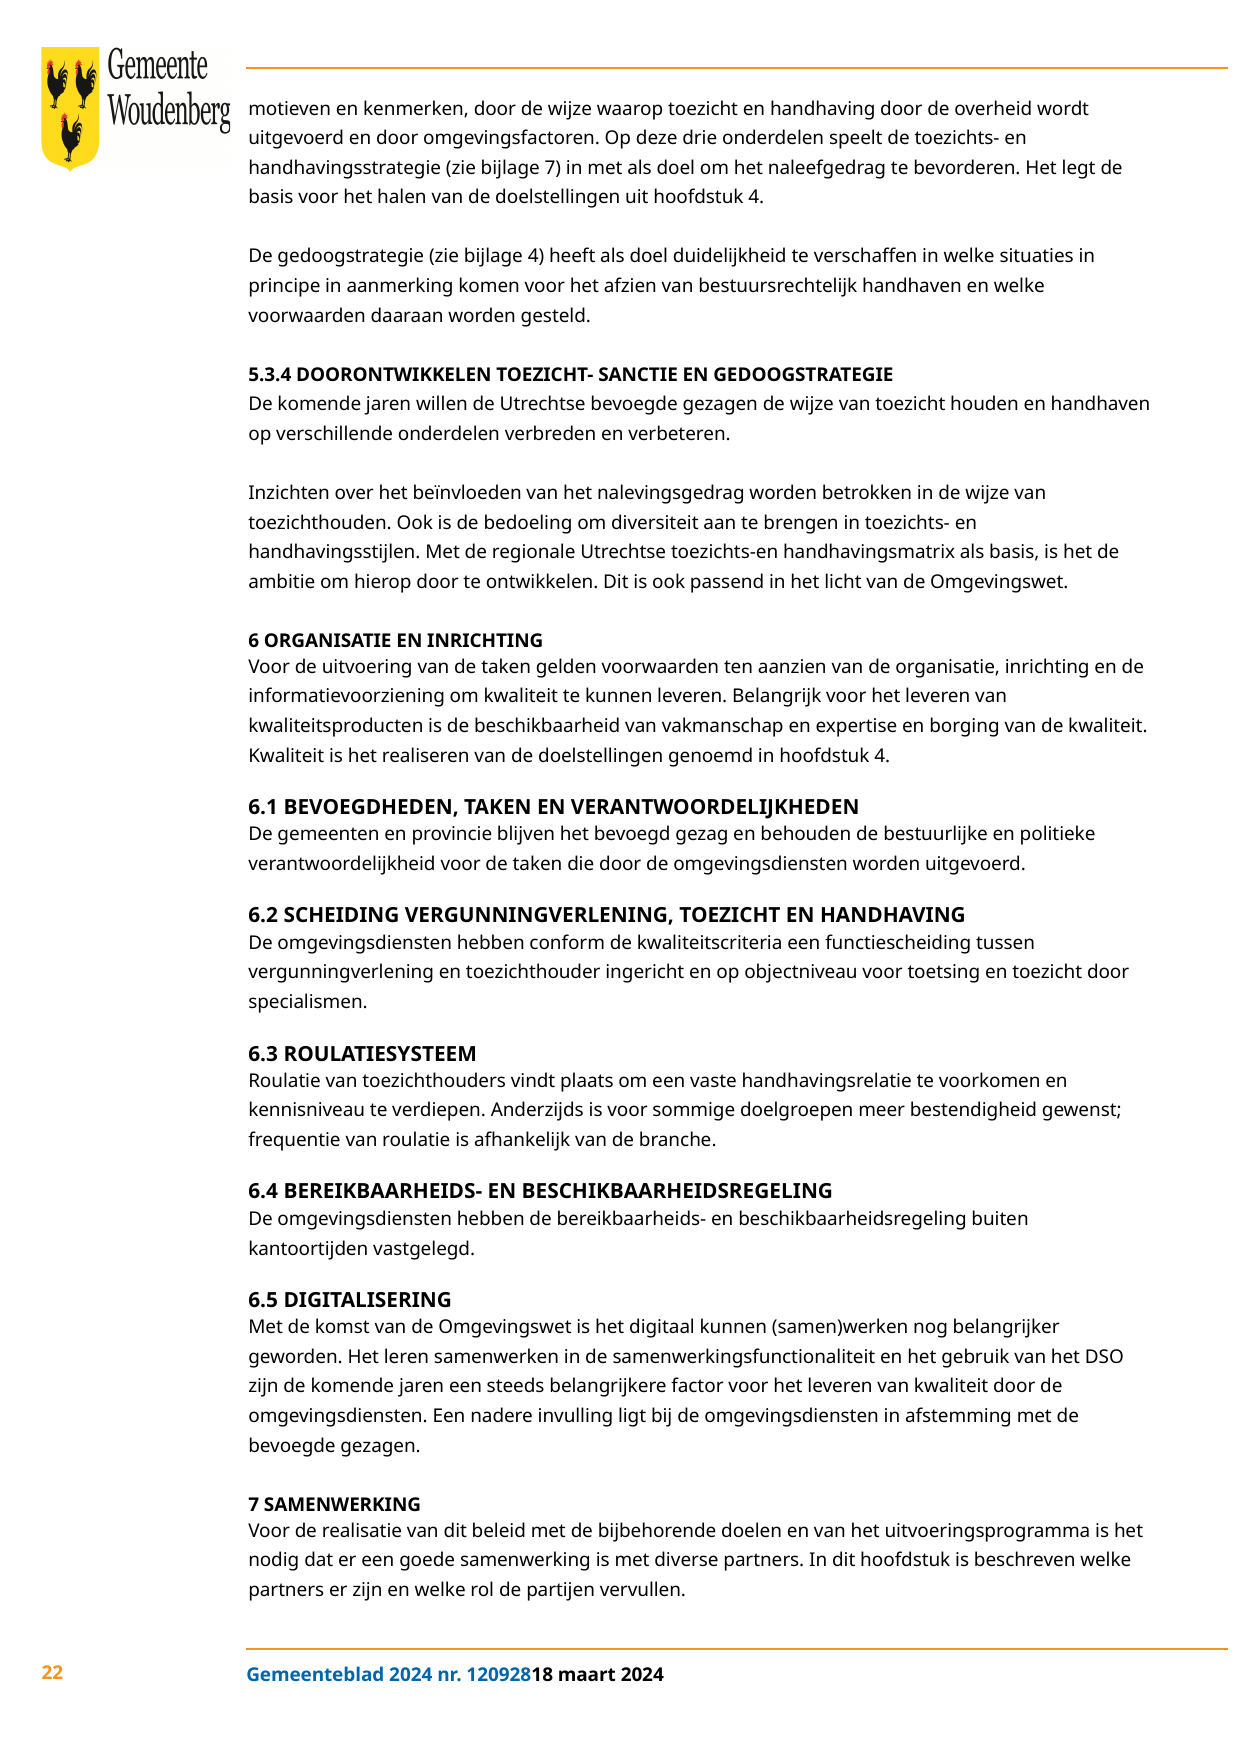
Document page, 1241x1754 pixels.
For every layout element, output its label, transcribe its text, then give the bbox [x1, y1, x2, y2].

text Met de komst van de Omgevingswet is het digitaal kunnen (samen)werken nog belangrijker geworden. Het leren samenwerken in de samenwerkingsfunctionaliteit en het gebruik van het DSO zijn de komende jaren een steeds belangrijkere factor voor het leveren van kwaliteit door de omgevingsdiensten. Een nadere invulling ligt bij de omgevingsdiensten in afstemming met de bevoegde gezagen. [248, 1313, 1152, 1458]
text Roulatie van toezichthouders vindt plaats om een vaste handhavingsrelatie te voorkomen en kennisniveau te verdiepen. Anderzijds is voor sommige doelgroepen meer bestendigheid gewenst; frequentie van roulatie is afhankelijk van de branche. [248, 1067, 1152, 1152]
text 6.1 BEVOEGDHEDEN, TAKEN EN VERANTWOORDELIJKHEDEN [248, 792, 1152, 821]
text 6 ORGANISATIE EN INRICHTING [248, 627, 1152, 653]
picture [41, 47, 231, 172]
text Inzichten over het beïnvloeden van het nalevingsgedrag worden betrokken in de wijze van toezichthouden. Ook is de bedoeling om diversiteit aan te brengen in toezichts- en handhavingsstijlen. Met de regionale Utrechtse toezichts-en handhavingsmatrix als basis, is het de ambitie om hierop door te ontwikkelen. Dit is ook passend in het licht van de Omgevingswet. [248, 479, 1152, 594]
text Voor de uitvoering van de taken gelden voorwaarden ten aanzien van de organisatie, inrichting en de informatievoorziening om kwaliteit te kunnen leveren. Belangrijk voor het leveren van kwaliteitsproducten is de beschikbaarheid van vakmanschap en expertise en borging van de kwaliteit. Kwaliteit is het realiseren van de doelstellingen genoemd in hoofdstuk 4. [248, 653, 1152, 767]
text De gedoogstrategie (zie bijlage 4) heeft als doel duidelijkheid te verschaffen in welke situaties in principe in aanmerking komen voor het afzien van bestuursrechtelijk handhaven en welke voorwaarden daaraan worden gesteld. [248, 243, 1152, 328]
text 6.2 SCHEIDING VERGUNNINGVERLENING, TOEZICHT EN HANDHAVING [248, 901, 1152, 929]
text De omgevingsdiensten hebben de bereikbaarheids- en beschikbaarheidsregeling buiten kantoortijden vastgelegd. [248, 1205, 1152, 1260]
text 6.5 DIGITALISERING [248, 1285, 1152, 1313]
text De komende jaren willen de Utrechtse bevoegde gezagen de wijze van toezicht houden en handhaven op verschillende onderdelen verbreden en verbeteren. [248, 391, 1152, 446]
text 7 SAMENWERKING [248, 1491, 1152, 1517]
text 5.3.4 DOORONTWIKKELEN TOEZICHT- SANCTIE EN GEDOOGSTRATEGIE [248, 361, 1152, 387]
text Voor de realisatie van dit beleid met de bijbehorende doelen en van het uitvoeringsprogramma is het nodig dat er een goede samenwerking is met diverse partners. In dit hoofdstuk is beschreven welke partners er zijn en welke rol de partijen vervullen. [248, 1517, 1152, 1602]
text 6.3 ROULATIESYSTEEM [248, 1039, 1152, 1067]
text motieven en kenmerken, door de wijze waarop toezicht en handhaving door de overheid wordt uitgevoerd en door omgevingsfactoren. Op deze drie onderdelen speelt de toezichts- en handhavingsstrategie (zie bijlage 7) in met als doel om het naleefgedrag te bevorderen. Het legt de basis voor het halen van de doelstellingen uit hoofdstuk 4. [248, 95, 1152, 209]
text De gemeenten en provincie blijven het bevoegd gezag en behouden de bestuurlijke en politieke verantwoordelijkheid voor de taken die door de omgevingsdiensten worden uitgevoerd. [248, 821, 1152, 876]
text 6.4 BEREIKBAARHEIDS- EN BESCHIKBAARHEIDSREGELING [248, 1177, 1152, 1205]
text De omgevingsdiensten hebben conform de kwaliteitscriteria een functiescheiding tussen vergunningverlening en toezichthouder ingericht en op objectniveau voor toetsing en toezicht door specialismen. [248, 929, 1152, 1014]
